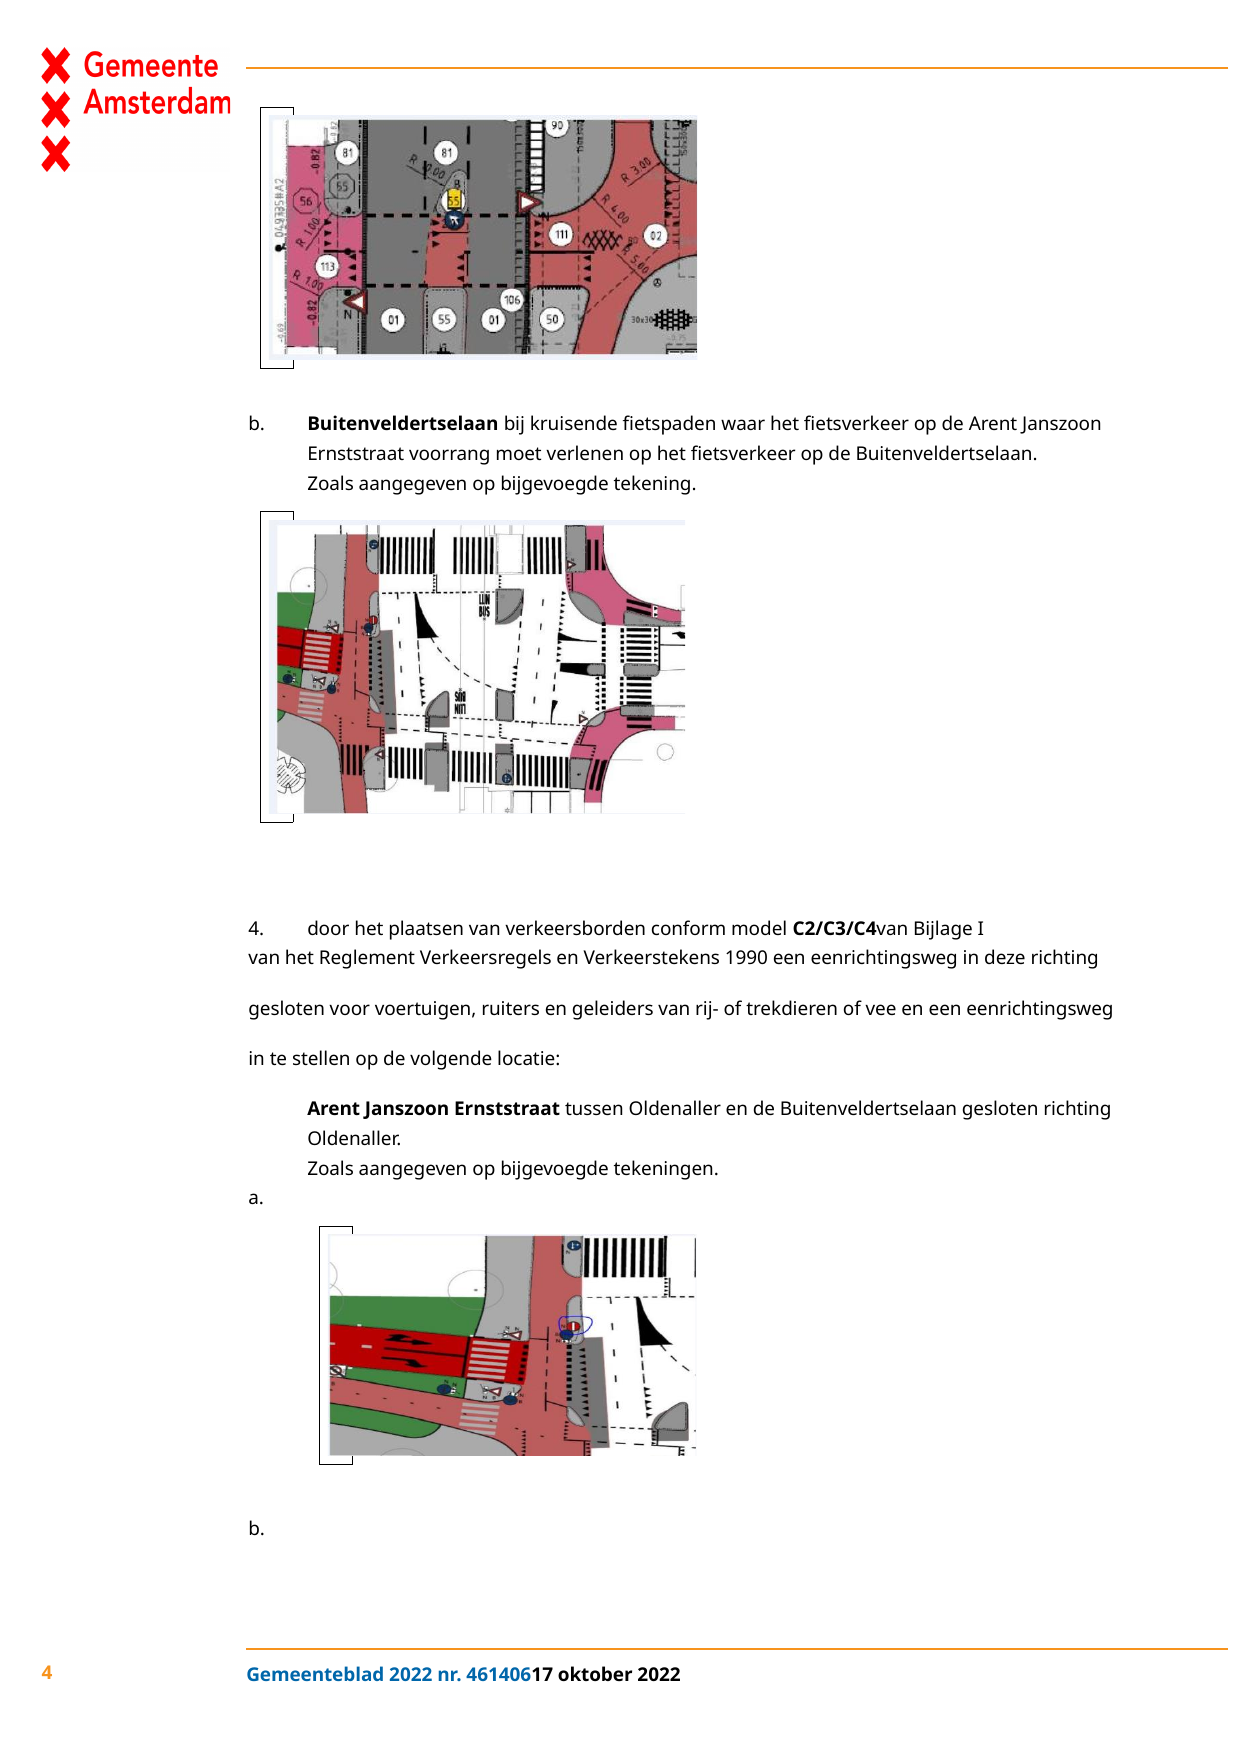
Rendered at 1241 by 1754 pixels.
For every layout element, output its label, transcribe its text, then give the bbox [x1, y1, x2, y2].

list Zoals aangegeven op bijgevoegde tekening. [248, 470, 1152, 496]
picture [268, 115, 698, 360]
text in te stellen op de volgende locatie: [248, 1045, 1152, 1071]
list door het plaatsen van verkeersborden conform model C2/C3/C4van Bijlage I [248, 915, 1152, 940]
text van het Reglement Verkeersregels en Verkeerstekens 1990 een eenrichtingsweg in deze richting [248, 944, 1152, 970]
text gesloten voor voertuigen, ruiters en geleiders van rij- of trekdieren of vee en een eenrichtingsweg [248, 995, 1152, 1020]
picture [41, 47, 231, 172]
picture [327, 1234, 697, 1456]
picture [268, 520, 686, 814]
list Buitenveldertselaan bij kruisende fietspaden waar het fietsverkeer op de Arent Janszoon Ernststraat voorrang moet verlenen op het fietsverkeer op de Buitenveldertselaan. [248, 411, 1152, 466]
list Arent Janszoon Ernststraat tussen Oldenaller en de Buitenveldertselaan gesloten richting Oldenaller. [248, 1096, 1152, 1151]
list Zoals aangegeven op bijgevoegde tekeningen. [248, 1155, 1152, 1180]
